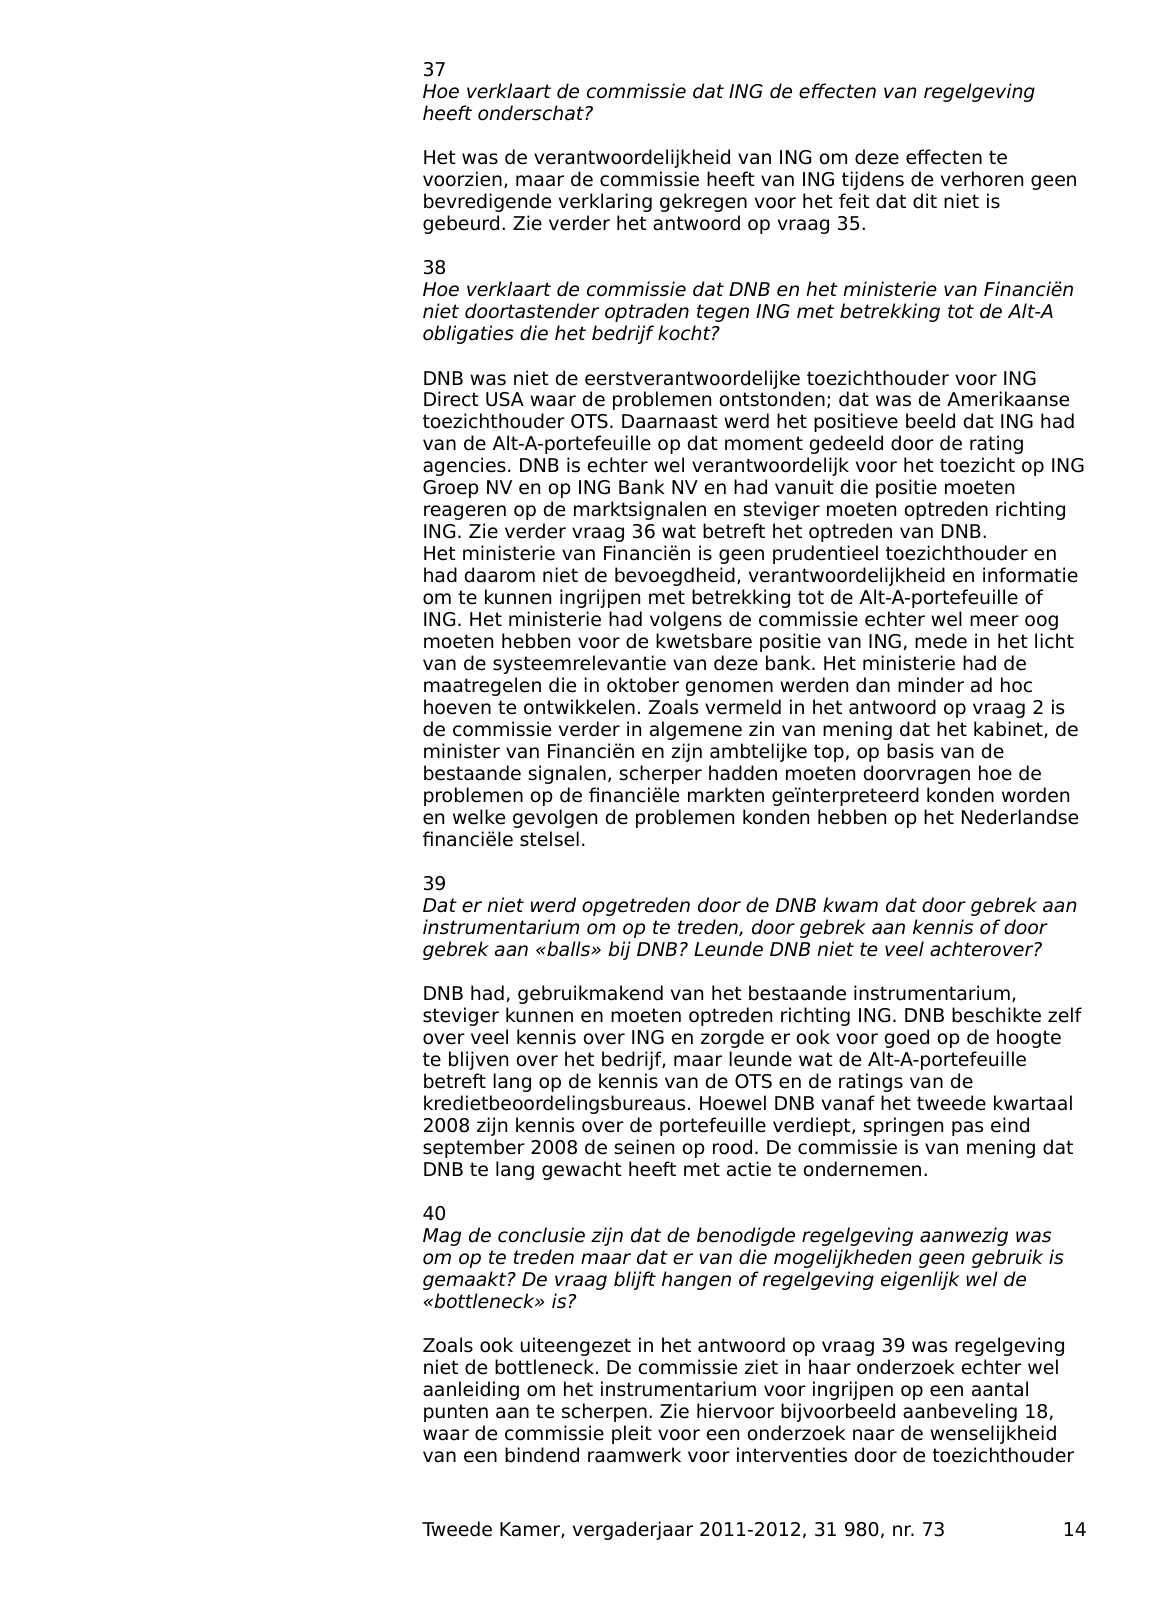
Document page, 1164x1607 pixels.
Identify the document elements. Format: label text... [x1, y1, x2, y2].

text 38 [422, 257, 1087, 279]
text DNB was niet de eerstverantwoordelijke toezichthouder voor ING Direct USA waar de problemen ontstonden; dat was de Amerikaanse toezichthouder OTS. Daarnaast werd het positieve beeld dat ING had van de Alt-A-portefeuille op dat moment gedeeld door de rating agencies. DNB is echter wel verantwoordelijk voor het toezicht op ING Groep NV en op ING Bank NV en had vanuit die positie moeten reageren op de marktsignalen en steviger moeten optreden richting ING. Zie verder vraag 36 wat betreft het optreden van DNB. [422, 367, 1087, 543]
text 40 [422, 1203, 1087, 1225]
text Hoe verklaart de commissie dat DNB en het ministerie van Financiën niet doortastender optraden tegen ING met betrekking tot de Alt-A obligaties die het bedrijf kocht? [422, 279, 1087, 345]
text 37 [422, 59, 1087, 81]
text Mag de conclusie zijn dat de benodigde regelgeving aanwezig was om op te treden maar dat er van die mogelijkheden geen gebruik is gemaakt? De vraag blijft hangen of regelgeving eigenlijk wel de «bottleneck» is? [422, 1225, 1087, 1313]
text Het ministerie van Financiën is geen prudentieel toezichthouder en had daarom niet de bevoegdheid, verantwoordelijkheid en informatie om te kunnen ingrijpen met betrekking tot de Alt-A-portefeuille of ING. Het ministerie had volgens de commissie echter wel meer oog moeten hebben voor de kwetsbare positie van ING, mede in het licht van de systeemrelevantie van deze bank. Het ministerie had de maatregelen die in oktober genomen werden dan minder ad hoc hoeven te ontwikkelen. Zoals vermeld in het antwoord op vraag 2 is de commissie verder in algemene zin van mening dat het kabinet, de minister van Financiën en zijn ambtelijke top, op basis van de bestaande signalen, scherper hadden moeten doorvragen hoe de problemen op de financiële markten geïnterpreteerd konden worden en welke gevolgen de problemen konden hebben op het Nederlandse financiële stelsel. [422, 543, 1087, 851]
text Het was de verantwoordelijkheid van ING om deze effecten te voorzien, maar de commissie heeft van ING tijdens de verhoren geen bevredigende verklaring gekregen voor het feit dat dit niet is gebeurd. Zie verder het antwoord op vraag 35. [422, 147, 1087, 235]
text Hoe verklaart de commissie dat ING de effecten van regelgeving heeft onderschat? [422, 81, 1087, 125]
text Dat er niet werd opgetreden door de DNB kwam dat door gebrek aan instrumentarium om op te treden, door gebrek aan kennis of door gebrek aan «balls» bij DNB? Leunde DNB niet te veel achterover? [422, 895, 1087, 961]
text Zoals ook uiteengezet in het antwoord op vraag 39 was regelgeving niet de bottleneck. De commissie ziet in haar onderzoek echter wel aanleiding om het instrumentarium voor ingrijpen op een aantal punten aan te scherpen. Zie hiervoor bijvoorbeeld aanbeveling 18, waar de commissie pleit voor een onderzoek naar de wenselijkheid van een bindend raamwerk voor interventies door de toezichthouder [422, 1335, 1087, 1467]
text DNB had, gebruikmakend van het bestaande instrumentarium, steviger kunnen en moeten optreden richting ING. DNB beschikte zelf over veel kennis over ING en zorgde er ook voor goed op de hoogte te blijven over het bedrijf, maar leunde wat de Alt-A-portefeuille betreft lang op de kennis van de OTS en de ratings van de kredietbeoordelingsbureaus. Hoewel DNB vanaf het tweede kwartaal 2008 zijn kennis over de portefeuille verdiept, springen pas eind september 2008 de seinen op rood. De commissie is van mening dat DNB te lang gewacht heeft met actie te ondernemen. [422, 983, 1087, 1181]
text 39 [422, 873, 1087, 895]
